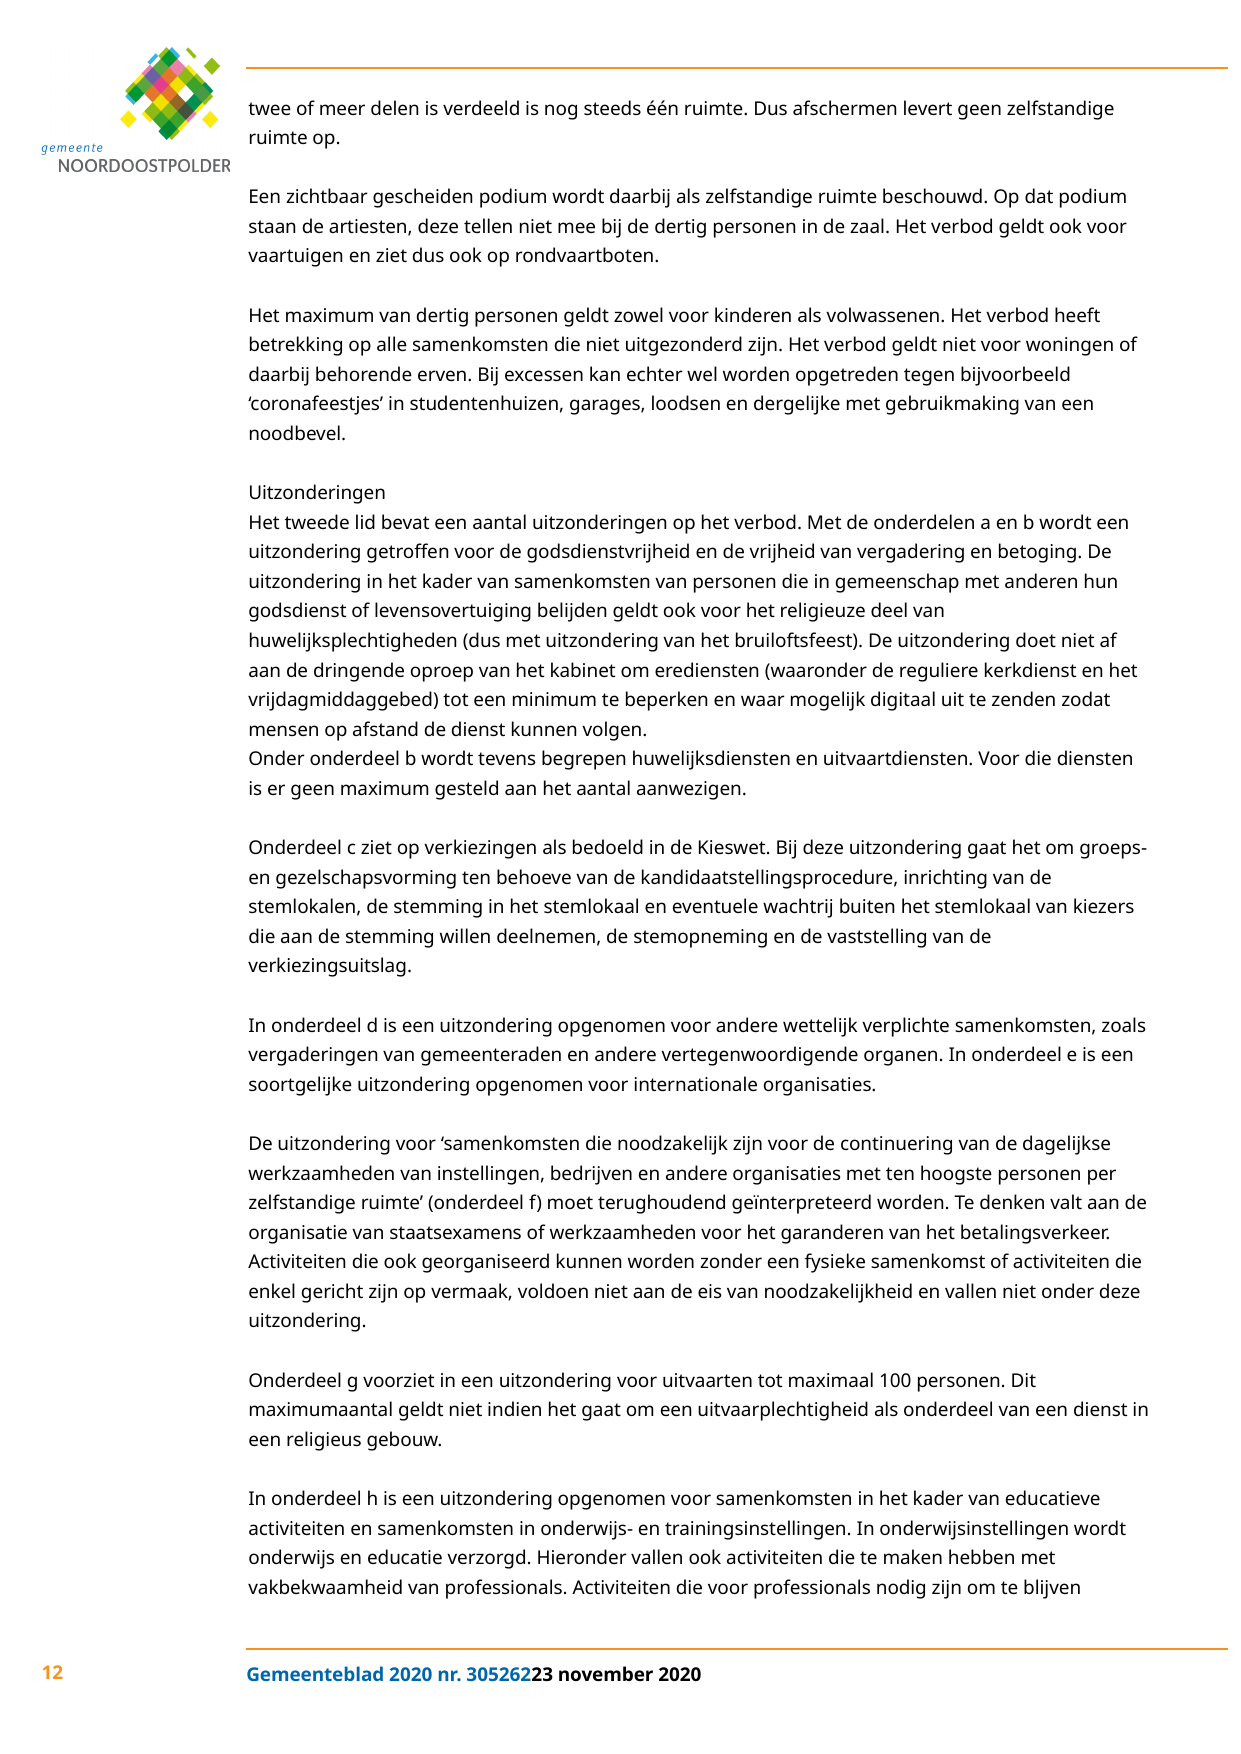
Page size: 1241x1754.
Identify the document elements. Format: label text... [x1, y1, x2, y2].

text Een zichtbaar gescheiden podium wordt daarbij als zelfstandige ruimte beschouwd. Op dat podium staan de artiesten, deze tellen niet mee bij de dertig personen in de zaal. Het verbod geldt ook voor vaartuigen en ziet dus ook op rondvaartboten. [248, 183, 1152, 268]
text Uitzonderingen [248, 479, 1152, 505]
text Het maximum van dertig personen geldt zowel voor kinderen als volwassenen. Het verbod heeft betrekking op alle samenkomsten die niet uitgezonderd zijn. Het verbod geldt niet voor woningen of daarbij behorende erven. Bij excessen kan echter wel worden opgetreden tegen bijvoorbeeld ‘coronafeestjes’ in studentenhuizen, garages, loodsen en dergelijke met gebruikmaking van een noodbevel. [248, 302, 1152, 446]
text Onder onderdeel b wordt tevens begrepen huwelijksdiensten en uitvaartdiensten. Voor die diensten is er geen maximum gesteld aan het aantal aanwezigen. [248, 746, 1152, 801]
text twee of meer delen is verdeeld is nog steeds één ruimte. Dus afschermen levert geen zelfstandige ruimte op. [248, 95, 1152, 150]
text In onderdeel h is een uitzondering opgenomen voor samenkomsten in het kader van educatieve activiteiten en samenkomsten in onderwijs- en trainingsinstellingen. In onderwijsinstellingen wordt onderwijs en educatie verzorgd. Hieronder vallen ook activiteiten die te maken hebben met vakbekwaamheid van professionals. Activiteiten die voor professionals nodig zijn om te blijven [248, 1485, 1152, 1600]
text Onderdeel g voorziet in een uitzondering voor uitvaarten tot maximaal 100 personen. Dit maximumaantal geldt niet indien het gaat om een uitvaarplechtigheid als onderdeel van een dienst in een religieus gebouw. [248, 1367, 1152, 1452]
picture [41, 47, 231, 172]
text Onderdeel c ziet op verkiezingen als bedoeld in de Kieswet. Bij deze uitzondering gaat het om groeps- en gezelschapsvorming ten behoeve van de kandidaatstellingsprocedure, inrichting van de stemlokalen, de stemming in het stemlokaal en eventuele wachtrij buiten het stemlokaal van kiezers die aan de stemming willen deelnemen, de stemopneming en de vaststelling van de verkiezingsuitslag. [248, 834, 1152, 978]
text In onderdeel d is een uitzondering opgenomen voor andere wettelijk verplichte samenkomsten, zoals vergaderingen van gemeenteraden en andere vertegenwoordigende organen. In onderdeel e is een soortgelijke uitzondering opgenomen voor internationale organisaties. [248, 1012, 1152, 1097]
text De uitzondering voor ‘samenkomsten die noodzakelijk zijn voor de continuering van de dagelijkse werkzaamheden van instellingen, bedrijven en andere organisaties met ten hoogste personen per zelfstandige ruimte’ (onderdeel f) moet terughoudend geïnterpreteerd worden. Te denken valt aan de organisatie van staatsexamens of werkzaamheden voor het garanderen van het betalingsverkeer. Activiteiten die ook georganiseerd kunnen worden zonder een fysieke samenkomst of activiteiten die enkel gericht zijn op vermaak, voldoen niet aan de eis van noodzakelijkheid en vallen niet onder deze uitzondering. [248, 1130, 1152, 1333]
text Het tweede lid bevat een aantal uitzonderingen op het verbod. Met de onderdelen a en b wordt een uitzondering getroffen voor de godsdienstvrijheid en de vrijheid van vergadering en betoging. De uitzondering in het kader van samenkomsten van personen die in gemeenschap met anderen hun godsdienst of levensovertuiging belijden geldt ook voor het religieuze deel van huwelijksplechtigheden (dus met uitzondering van het bruiloftsfeest). De uitzondering doet niet af aan de dringende oproep van het kabinet om erediensten (waaronder de reguliere kerkdienst en het vrijdagmiddaggebed) tot een minimum te beperken en waar mogelijk digitaal uit te zenden zodat mensen op afstand de dienst kunnen volgen. [248, 509, 1152, 742]
